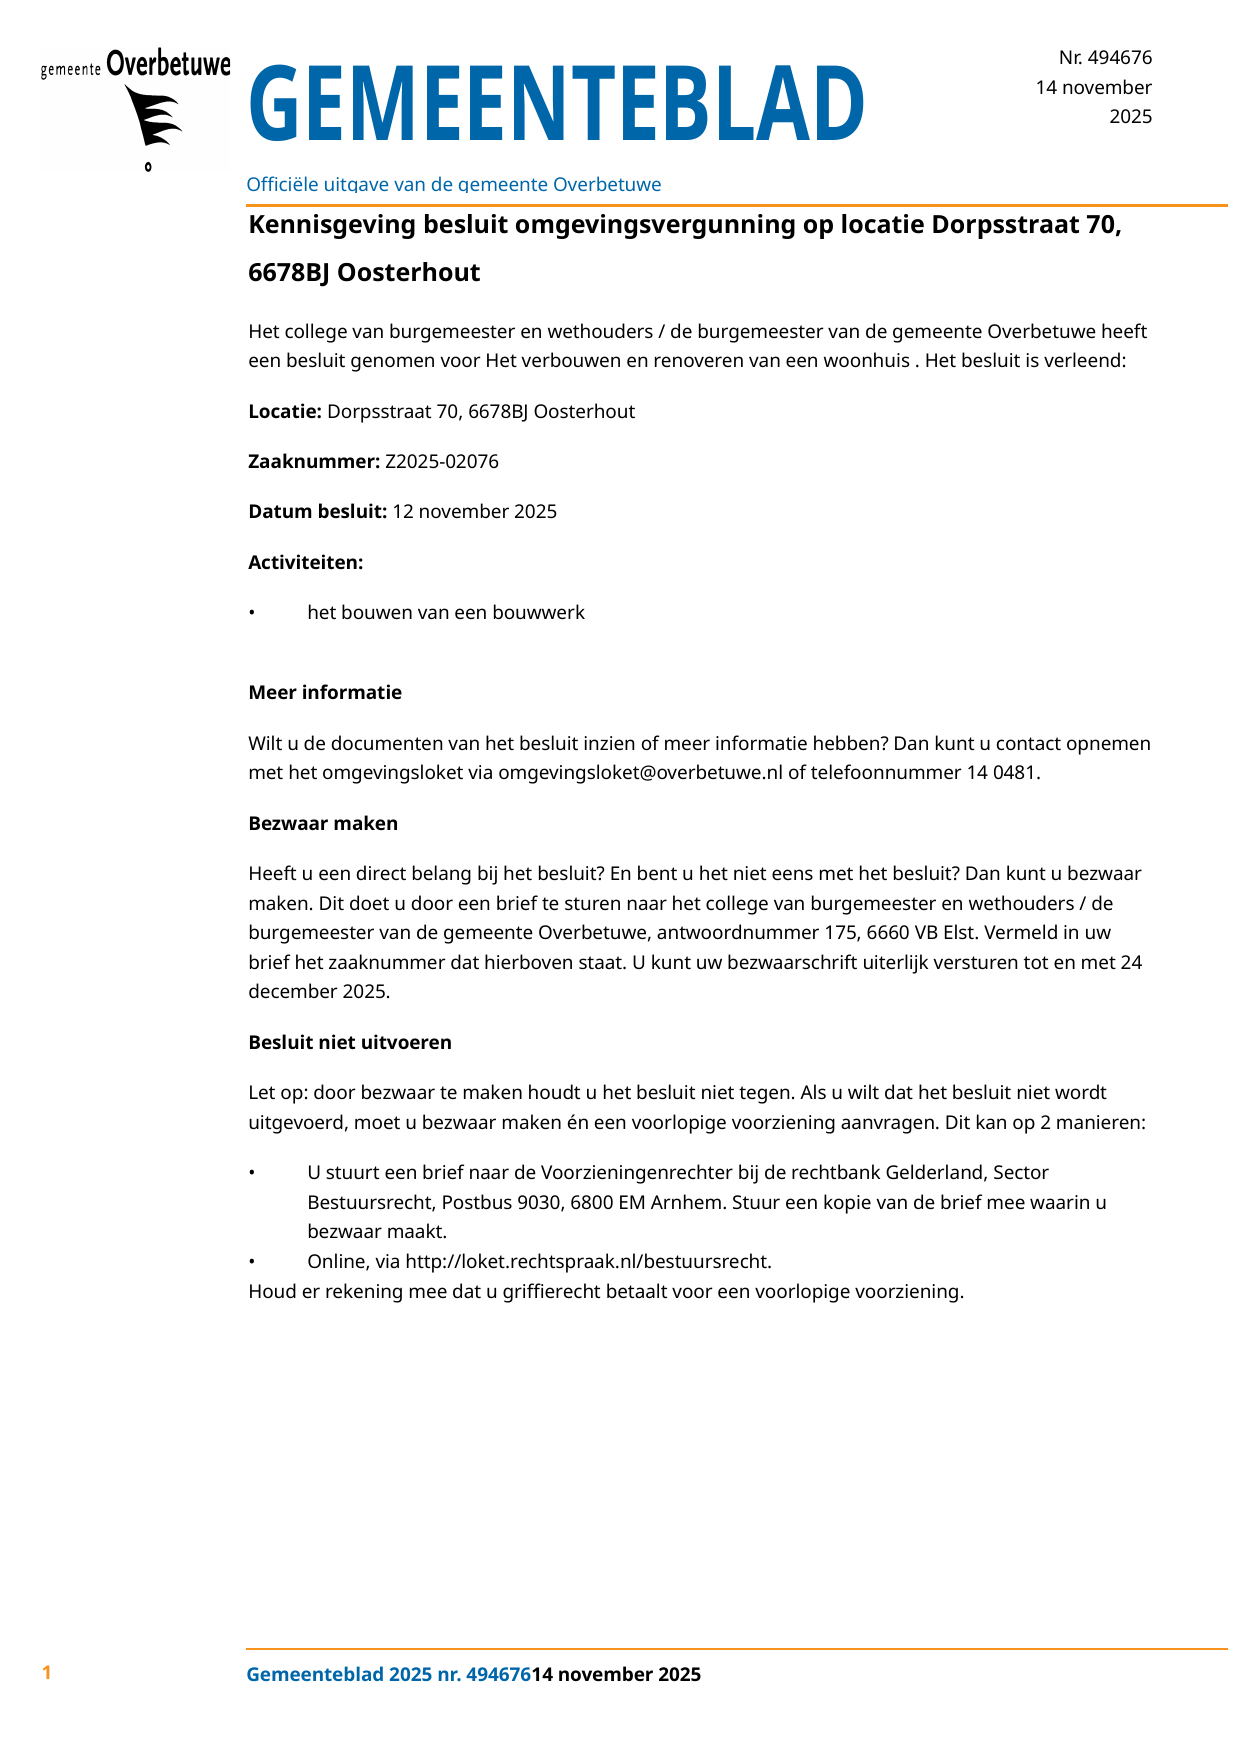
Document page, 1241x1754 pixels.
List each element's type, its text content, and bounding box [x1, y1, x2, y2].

text Meer informatie [248, 679, 1152, 705]
text Kennisgeving besluit omgevingsvergunning op locatie Dorpsstraat 70, 6678BJ Oosterhout [248, 207, 1152, 288]
text Activiteiten: [248, 549, 1152, 575]
text Zaaknummer: Z2025-02076 [248, 448, 1152, 474]
text Houd er rekening mee dat u griffierecht betaalt voor een voorlopige voorziening. [248, 1278, 1152, 1304]
text Let op: door bezwaar te maken houdt u het besluit niet tegen. Als u wilt dat het besluit niet wordt uitgevoerd, moet u bezwaar maken én een voorlopige voorziening aanvragen. Dit kan op 2 manieren: [248, 1079, 1152, 1135]
text Heeft u een direct belang bij het besluit? En bent u het niet eens met het besluit? Dan kunt u bezwaar maken. Dit doet u door een brief te sturen naar het college van burgemeester en wethouders / de burgemeester van de gemeente Overbetuwe, antwoordnummer 175, 6660 VB Elst. Vermeld in uw brief het zaaknummer dat hierboven staat. U kunt uw bezwaarschrift uiterlijk versturen tot en met 24 december 2025. [248, 860, 1152, 1004]
list het bouwen van een bouwwerk [248, 599, 1152, 625]
list Online, via http://loket.rechtspraak.nl/bestuursrecht. [248, 1248, 1152, 1274]
text Wilt u de documenten van het besluit inzien of meer informatie hebben? Dan kunt u contact opnemen met het omgevingsloket via omgevingsloket@overbetuwe.nl of telefoonnummer 14 0481. [248, 730, 1152, 785]
list U stuurt een brief naar de Voorzieningenrechter bij de rechtbank Gelderland, Sector Bestuursrecht, Postbus 9030, 6800 EM Arnhem. Stuur een kopie van de brief mee waarin u bezwaar maakt. [248, 1159, 1152, 1244]
picture [41, 47, 231, 172]
text Het college van burgemeester en wethouders / de burgemeester van de gemeente Overbetuwe heeft een besluit genomen voor Het verbouwen en renoveren van een woonhuis . Het besluit is verleend: [248, 318, 1152, 373]
text Bezwaar maken [248, 810, 1152, 836]
text Besluit niet uitvoeren [248, 1029, 1152, 1055]
text Locatie: Dorpsstraat 70, 6678BJ Oosterhout [248, 398, 1152, 424]
text Datum besluit: 12 november 2025 [248, 499, 1152, 524]
